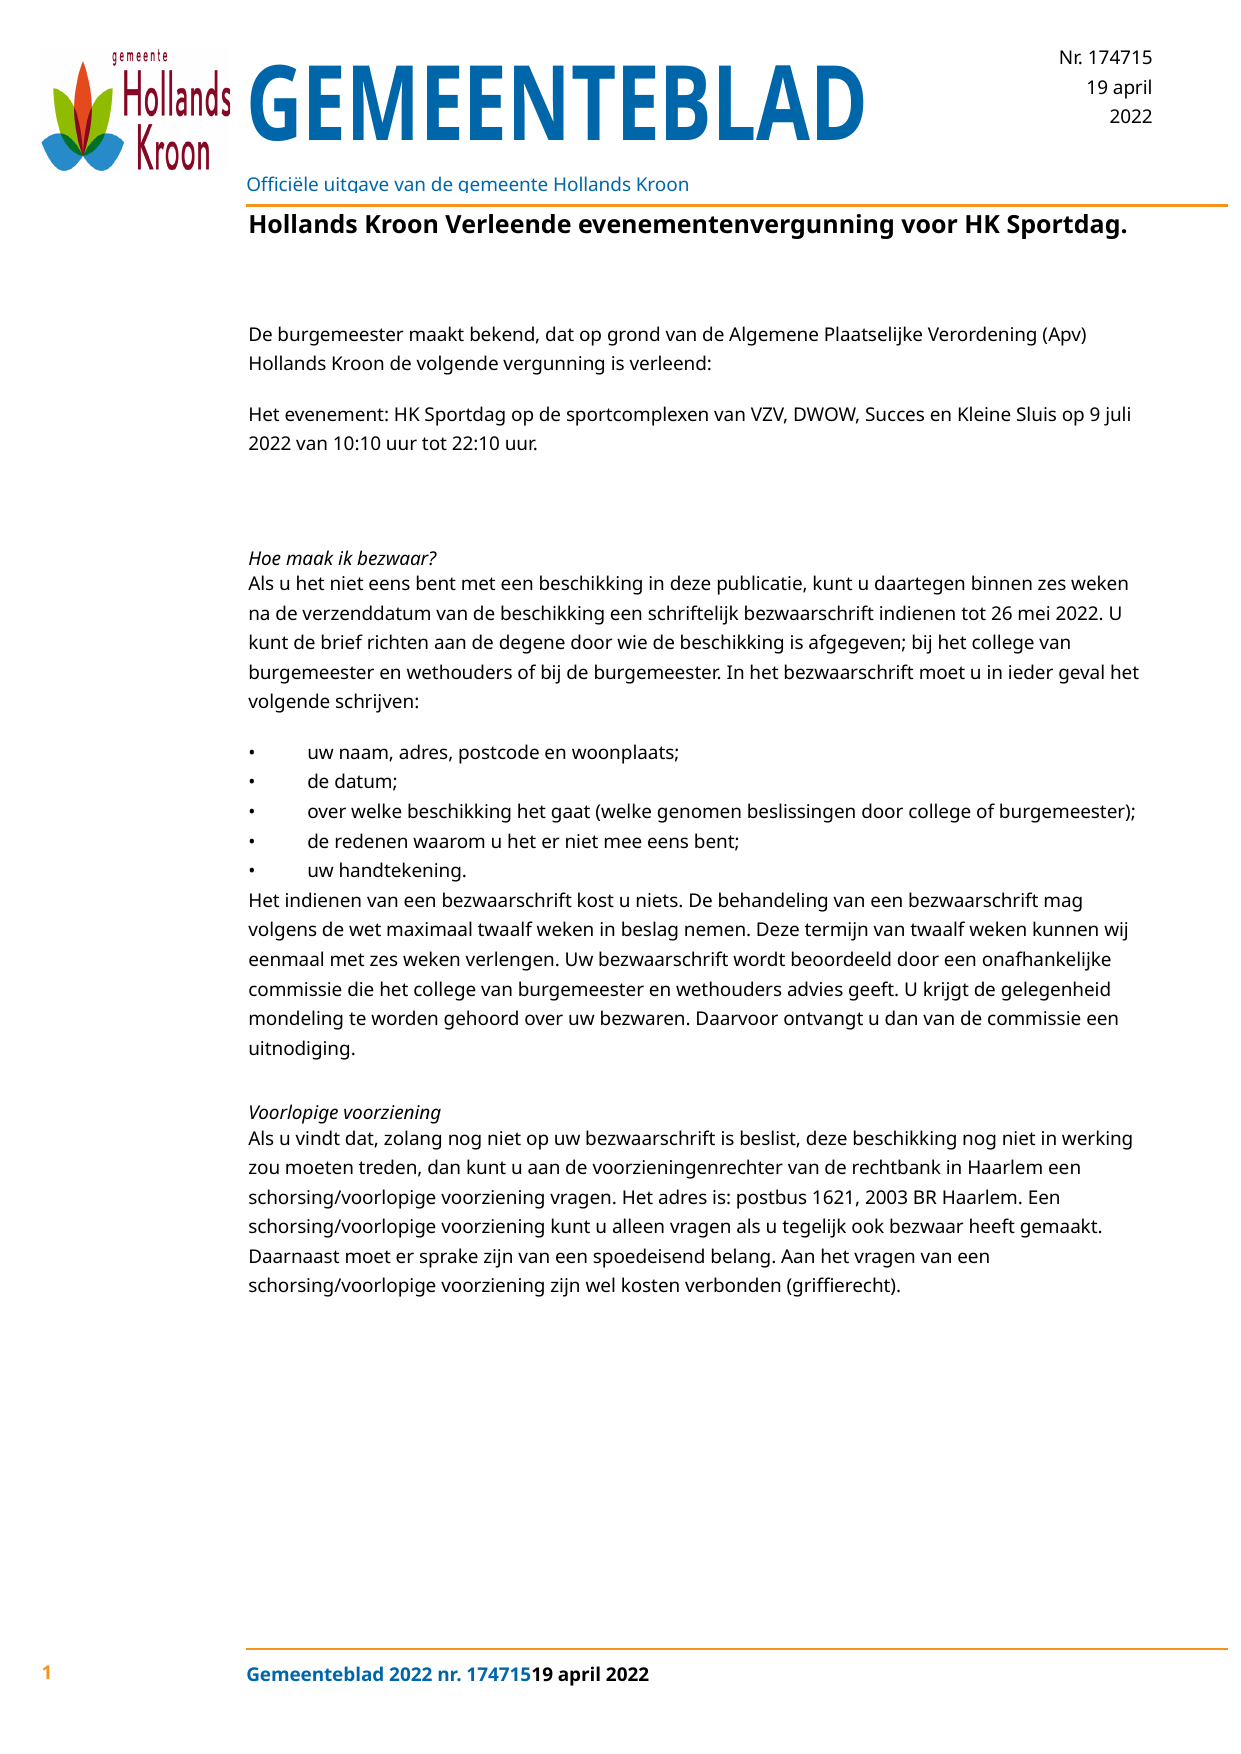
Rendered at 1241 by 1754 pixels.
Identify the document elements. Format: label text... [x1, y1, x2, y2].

text Hollands Kroon Verleende evenementenvergunning voor HK Sportdag. [248, 207, 1152, 241]
list uw naam, adres, postcode en woonplaats; [248, 739, 1152, 765]
list uw handtekening. [248, 857, 1152, 883]
text De burgemeester maakt bekend, dat op grond van de Algemene Plaatselijke Verordening (Apv) Hollands Kroon de volgende vergunning is verleend: [248, 321, 1152, 376]
list de redenen waarom u het er niet mee eens bent; [248, 828, 1152, 854]
text Het evenement: HK Sportdag op de sportcomplexen van VZV, DWOW, Succes en Kleine Sluis op 9 juli 2022 van 10:10 uur tot 22:10 uur. [248, 401, 1152, 456]
text Als u het niet eens bent met een beschikking in deze publicatie, kunt u daartegen binnen zes weken na de verzenddatum van de beschikking een schriftelijk bezwaarschrift indienen tot 26 mei 2022. U kunt de brief richten aan de degene door wie de beschikking is afgegeven; bij het college van burgemeester en wethouders of bij de burgemeester. In het bezwaarschrift moet u in ieder geval het volgende schrijven: [248, 570, 1152, 714]
picture [41, 47, 231, 172]
text Als u vindt dat, zolang nog niet op uw bezwaarschrift is beslist, deze beschikking nog niet in werking zou moeten treden, dan kunt u aan de voorzieningenrechter van de rechtbank in Haarlem een schorsing/voorlopige voorziening vragen. Het adres is: postbus 1621, 2003 BR Haarlem. Een schorsing/voorlopige voorziening kunt u alleen vragen als u tegelijk ook bezwaar heeft gemaakt. Daarnaast moet er sprake zijn van een spoedeisend belang. Aan het vragen van een schorsing/voorlopige voorziening zijn wel kosten verbonden (griffierecht). [248, 1125, 1152, 1298]
list over welke beschikking het gaat (welke genomen beslissingen door college of burgemeester); [248, 798, 1152, 824]
text Hoe maak ik bezwaar? [248, 545, 1152, 570]
text Voorlopige voorziening [248, 1099, 1152, 1125]
list de datum; [248, 769, 1152, 794]
text Het indienen van een bezwaarschrift kost u niets. De behandeling van een bezwaarschrift mag volgens de wet maximaal twaalf weken in beslag nemen. Deze termijn van twaalf weken kunnen wij eenmaal met zes weken verlengen. Uw bezwaarschrift wordt beoordeeld door een onafhankelijke commissie die het college van burgemeester en wethouders advies geeft. U krijgt de gelegenheid mondeling te worden gehoord over uw bezwaren. Daarvoor ontvangt u dan van de commissie een uitnodiging. [248, 887, 1152, 1061]
